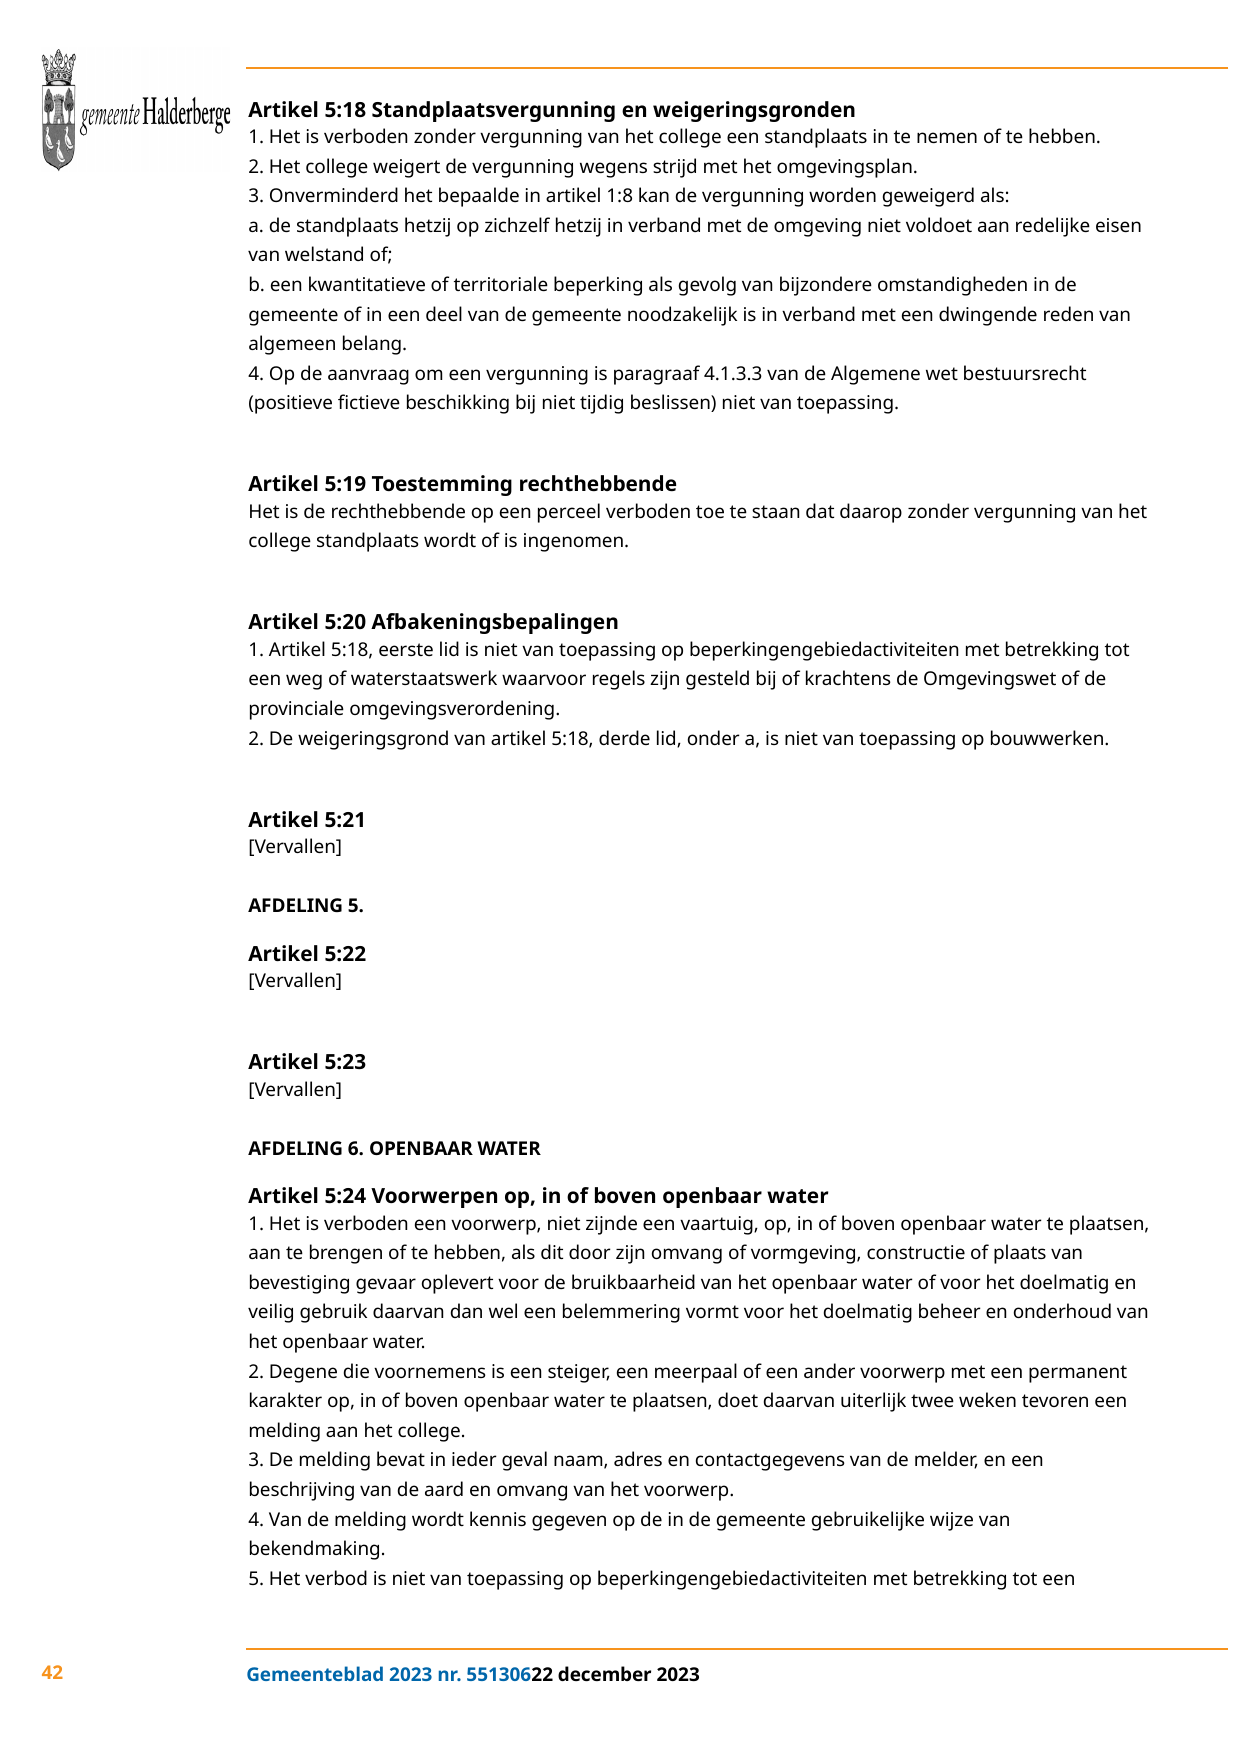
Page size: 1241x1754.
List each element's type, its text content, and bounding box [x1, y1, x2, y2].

text a. de standplaats hetzij op zichzelf hetzij in verband met de omgeving niet voldoet aan redelijke eisen van welstand of; [248, 212, 1152, 267]
text 1. Het is verboden zonder vergunning van het college een standplaats in te nemen of te hebben. [248, 123, 1152, 149]
picture [41, 47, 231, 172]
text Artikel 5:23 [248, 1047, 1152, 1076]
text 4. Van de melding wordt kennis gegeven op de in de gemeente gebruikelijke wijze van bekendmaking. [248, 1506, 1152, 1561]
text 5. Het verbod is niet van toepassing op beperkingengebiedactiviteiten met betrekking tot een [248, 1565, 1152, 1591]
text Artikel 5:21 [248, 805, 1152, 833]
text 1. Artikel 5:18, eerste lid is niet van toepassing op beperkingengebiedactiviteiten met betrekking tot een weg of waterstaatswerk waarvoor regels zijn gesteld bij of krachtens de Omgevingswet of de provinciale omgevingsverordening. [248, 636, 1152, 721]
text 3. De melding bevat in ieder geval naam, adres en contactgegevens van de melder, en een beschrijving van de aard en omvang van het voorwerp. [248, 1447, 1152, 1502]
text b. een kwantitatieve of territoriale beperking als gevolg van bijzondere omstandigheden in de gemeente of in een deel van de gemeente noodzakelijk is in verband met een dwingende reden van algemeen belang. [248, 271, 1152, 356]
text AFDELING 5. [248, 892, 1152, 918]
text Artikel 5:19 Toestemming rechthebbende [248, 469, 1152, 498]
text Het is de rechthebbende op een perceel verboden toe te staan dat daarop zonder vergunning van het college standplaats wordt of is ingenomen. [248, 498, 1152, 553]
text AFDELING 6. OPENBAAR WATER [248, 1135, 1152, 1161]
text Artikel 5:20 Afbakeningsbepalingen [248, 607, 1152, 636]
text 2. Het college weigert de vergunning wegens strijd met het omgevingsplan. [248, 153, 1152, 178]
text 2. De weigeringsgrond van artikel 5:18, derde lid, onder a, is niet van toepassing op bouwwerken. [248, 725, 1152, 750]
text [Vervallen] [248, 833, 1152, 859]
text [Vervallen] [248, 967, 1152, 993]
text [Vervallen] [248, 1076, 1152, 1101]
text 4. Op de aanvraag om een vergunning is paragraaf 4.1.3.3 van de Algemene wet bestuursrecht (positieve fictieve beschikking bij niet tijdig beslissen) niet van toepassing. [248, 360, 1152, 415]
text 2. Degene die voornemens is een steiger, een meerpaal of een ander voorwerp met een permanent karakter op, in of boven openbaar water te plaatsen, doet daarvan uiterlijk twee weken tevoren een melding aan het college. [248, 1358, 1152, 1443]
text 1. Het is verboden een voorwerp, niet zijnde een vaartuig, op, in of boven openbaar water te plaatsen, aan te brengen of te hebben, als dit door zijn omvang of vormgeving, constructie of plaats van bevestiging gevaar oplevert voor de bruikbaarheid van het openbaar water of voor het doelmatig en veilig gebruik daarvan dan wel een belemmering vormt voor het doelmatig beheer en onderhoud van het openbaar water. [248, 1210, 1152, 1354]
text Artikel 5:18 Standplaatsvergunning en weigeringsgronden [248, 95, 1152, 123]
text 3. Onverminderd het bepaalde in artikel 1:8 kan de vergunning worden geweigerd als: [248, 182, 1152, 208]
text Artikel 5:22 [248, 939, 1152, 967]
text Artikel 5:24 Voorwerpen op, in of boven openbaar water [248, 1181, 1152, 1210]
